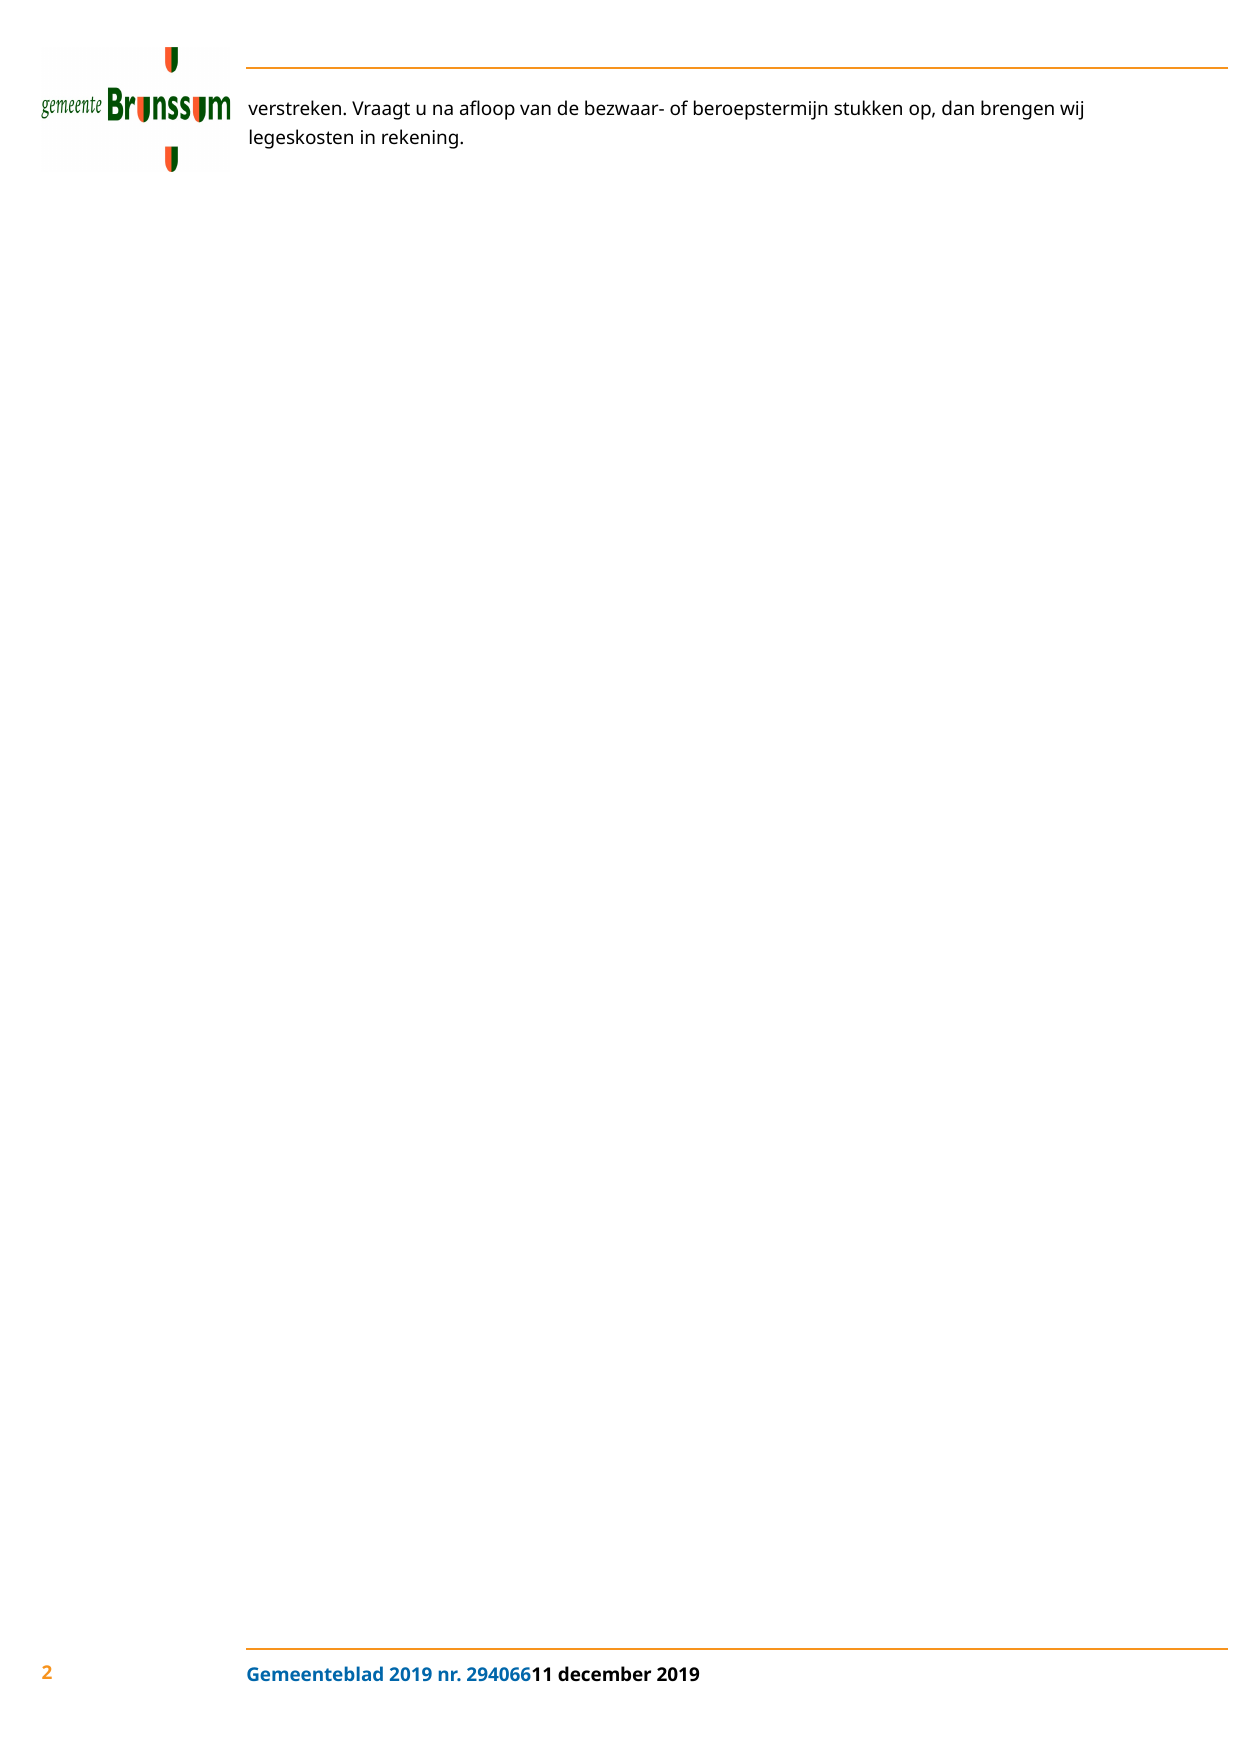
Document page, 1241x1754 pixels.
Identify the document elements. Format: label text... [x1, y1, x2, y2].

picture [41, 47, 231, 172]
text verstreken. Vraagt u na afloop van de bezwaar- of beroepstermijn stukken op, dan brengen wij legeskosten in rekening. [248, 95, 1152, 150]
